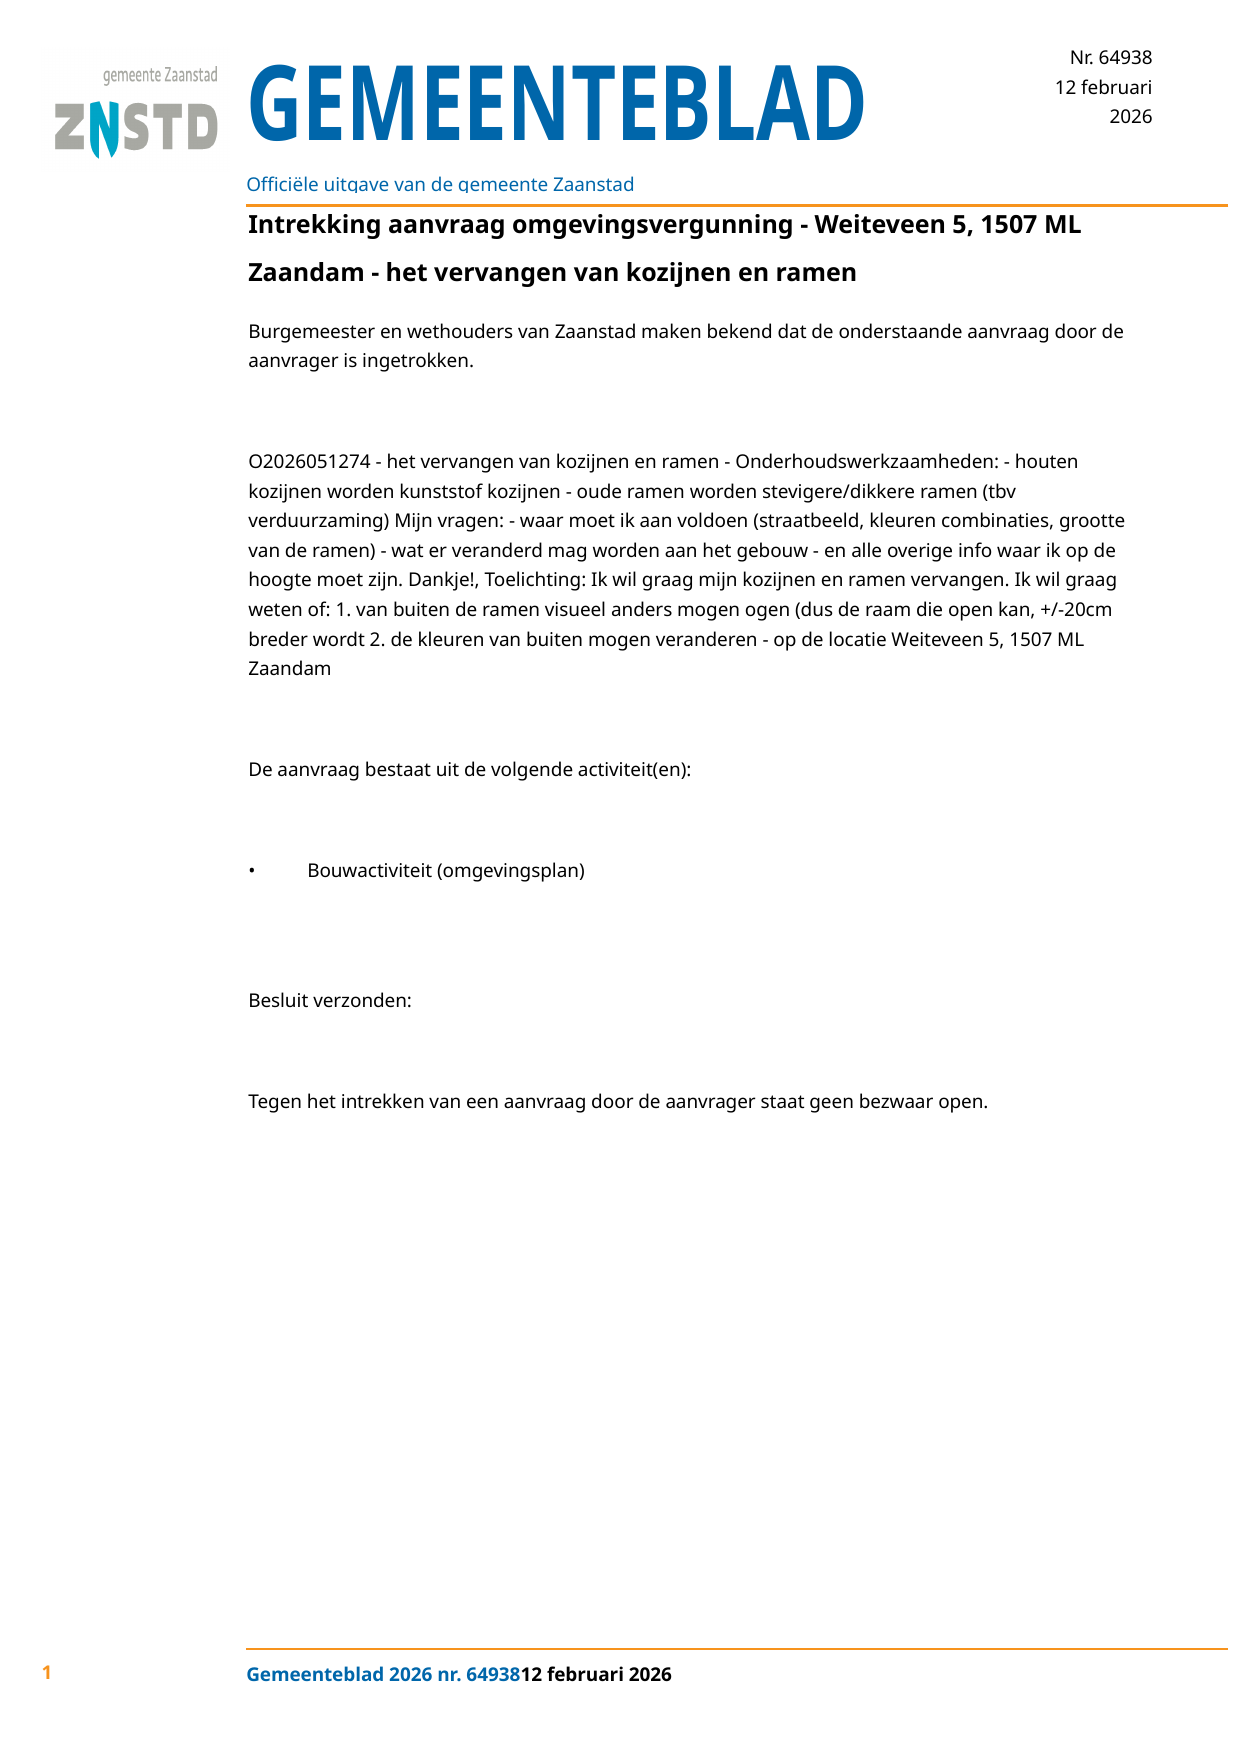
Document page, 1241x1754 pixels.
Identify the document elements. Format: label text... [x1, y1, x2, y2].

text Besluit verzonden: [248, 987, 1152, 1013]
list Bouwactiviteit (omgevingsplan) [248, 857, 1152, 883]
text De aanvraag bestaat uit de volgende activiteit(en): [248, 756, 1152, 782]
picture [41, 47, 231, 172]
text Intrekking aanvraag omgevingsvergunning - Weiteveen 5, 1507 ML Zaandam - het vervangen van kozijnen en ramen [248, 207, 1152, 288]
text O2026051274 - het vervangen van kozijnen en ramen - Onderhoudswerkzaamheden: - houten kozijnen worden kunststof kozijnen - oude ramen worden stevigere/dikkere ramen (tbv verduurzaming) Mijn vragen: - waar moet ik aan voldoen (straatbeeld, kleuren combinaties, grootte van de ramen) - wat er veranderd mag worden aan het gebouw - en alle overige info waar ik op de hoogte moet zijn. Dankje!, Toelichting: Ik wil graag mijn kozijnen en ramen vervangen. Ik wil graag weten of: 1. van buiten de ramen visueel anders mogen ogen (dus de raam die open kan, +/-20cm breder wordt 2. de kleuren van buiten mogen veranderen - op de locatie Weiteveen 5, 1507 ML Zaandam [248, 448, 1152, 681]
text Burgemeester en wethouders van Zaanstad maken bekend dat de onderstaande aanvraag door de aanvrager is ingetrokken. [248, 318, 1152, 373]
text Tegen het intrekken van een aanvraag door de aanvrager staat geen bezwaar open. [248, 1088, 1152, 1114]
